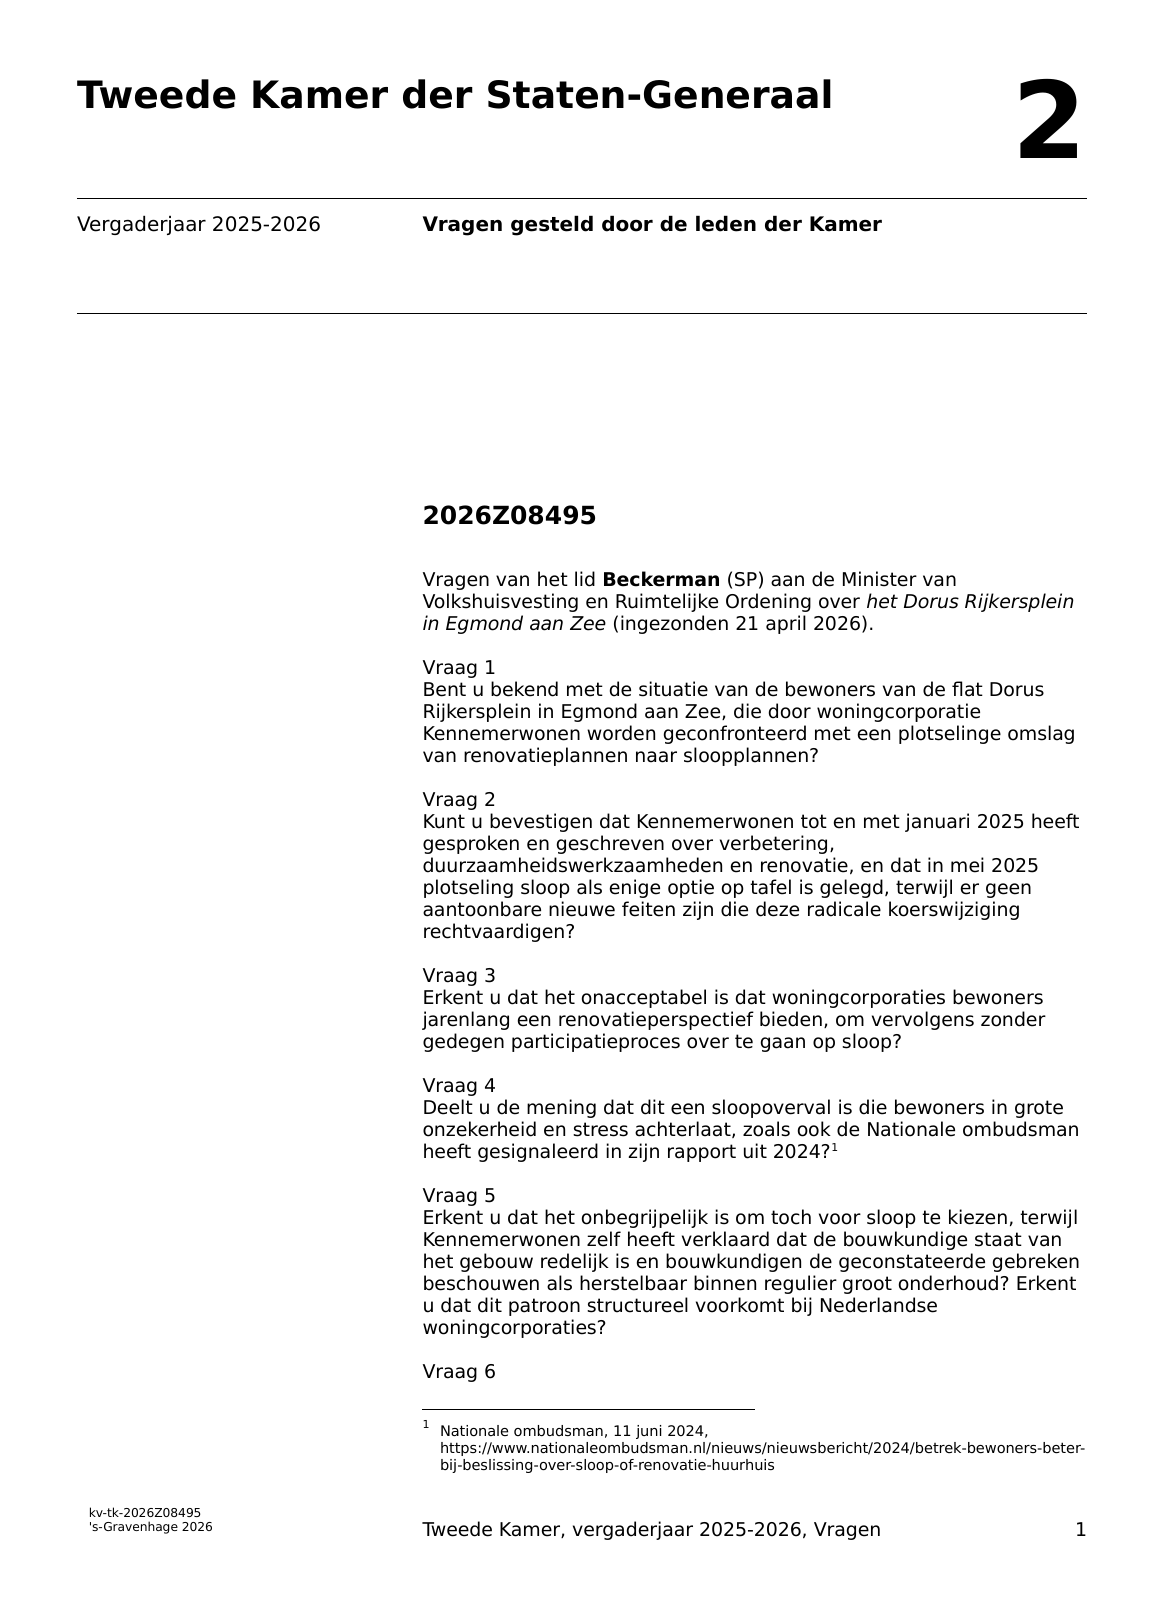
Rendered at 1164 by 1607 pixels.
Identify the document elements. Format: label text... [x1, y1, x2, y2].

text Deelt u de mening dat dit een sloopoverval is die bewoners in grote onzekerheid en stress achterlaat, zoals ook de Nationale ombudsman heeft gesignaleerd in zijn rapport uit 2024? [422, 1097, 1087, 1163]
text Vraag 1 [422, 657, 1087, 679]
text Vraag 5 [422, 1185, 1087, 1207]
table_cell Vragen gesteld door de leden der Kamer [422, 199, 1087, 313]
text Kunt u bevestigen dat Kennemerwonen tot en met januari 2025 heeft gesproken en geschreven over verbetering, duurzaamheidswerkzaamheden en renovatie, en dat in mei 2025 plotseling sloop als enige optie op tafel is gelegd, terwijl er geen aantoonbare nieuwe feiten zijn die deze radicale koerswijziging rechtvaardigen? [422, 811, 1087, 943]
table_header Tweede Kamer der Staten-Generaal [77, 59, 886, 198]
text 's-Gravenhage 2026 [88, 1520, 323, 1534]
table_cell Vergaderjaar 2025-2026 [77, 199, 422, 313]
text kv-tk-2026Z08495 [88, 1506, 323, 1520]
text Bent u bekend met de situatie van de bewoners van de flat Dorus Rijkersplein in Egmond aan Zee, die door woningcorporatie Kennemerwonen worden geconfronteerd met een plotselinge omslag van renovatieplannen naar sloopplannen? [422, 679, 1087, 767]
text 2026Z08495 [422, 501, 1087, 531]
text Erkent u dat het onacceptabel is dat woningcorporaties bewoners jarenlang een renovatieperspectief bieden, om vervolgens zonder gedegen participatieproces over te gaan op sloop? [422, 987, 1087, 1053]
text Vraag 6 [422, 1361, 1087, 1383]
text Vragen van het lid Beckerman (SP) aan de Minister van Volkshuisvesting en Ruimtelijke Ordening over het Dorus Rijkersplein in Egmond aan Zee (ingezonden 21 april 2026). [422, 569, 1087, 635]
text Vraag 4 [422, 1075, 1087, 1097]
text Vraag 3 [422, 965, 1087, 987]
table_header 2 [886, 59, 1087, 198]
text Vraag 2 [422, 789, 1087, 811]
text Erkent u dat het onbegrijpelijk is om toch voor sloop te kiezen, terwijl Kennemerwonen zelf heeft verklaard dat de bouwkundige staat van het gebouw redelijk is en bouwkundigen de geconstateerde gebreken beschouwen als herstelbaar binnen regulier groot onderhoud? Erkent u dat dit patroon structureel voorkomt bij Nederlandse woningcorporaties? [422, 1207, 1087, 1339]
text Nationale ombudsman, 11 juni 2024, https://www.nationaleombudsman.nl/nieuws/nieuwsbericht/2024/betrek-bewoners-beter-bij-beslissing-over-sloop-of-renovatie-huurhuis [422, 1418, 1087, 1474]
